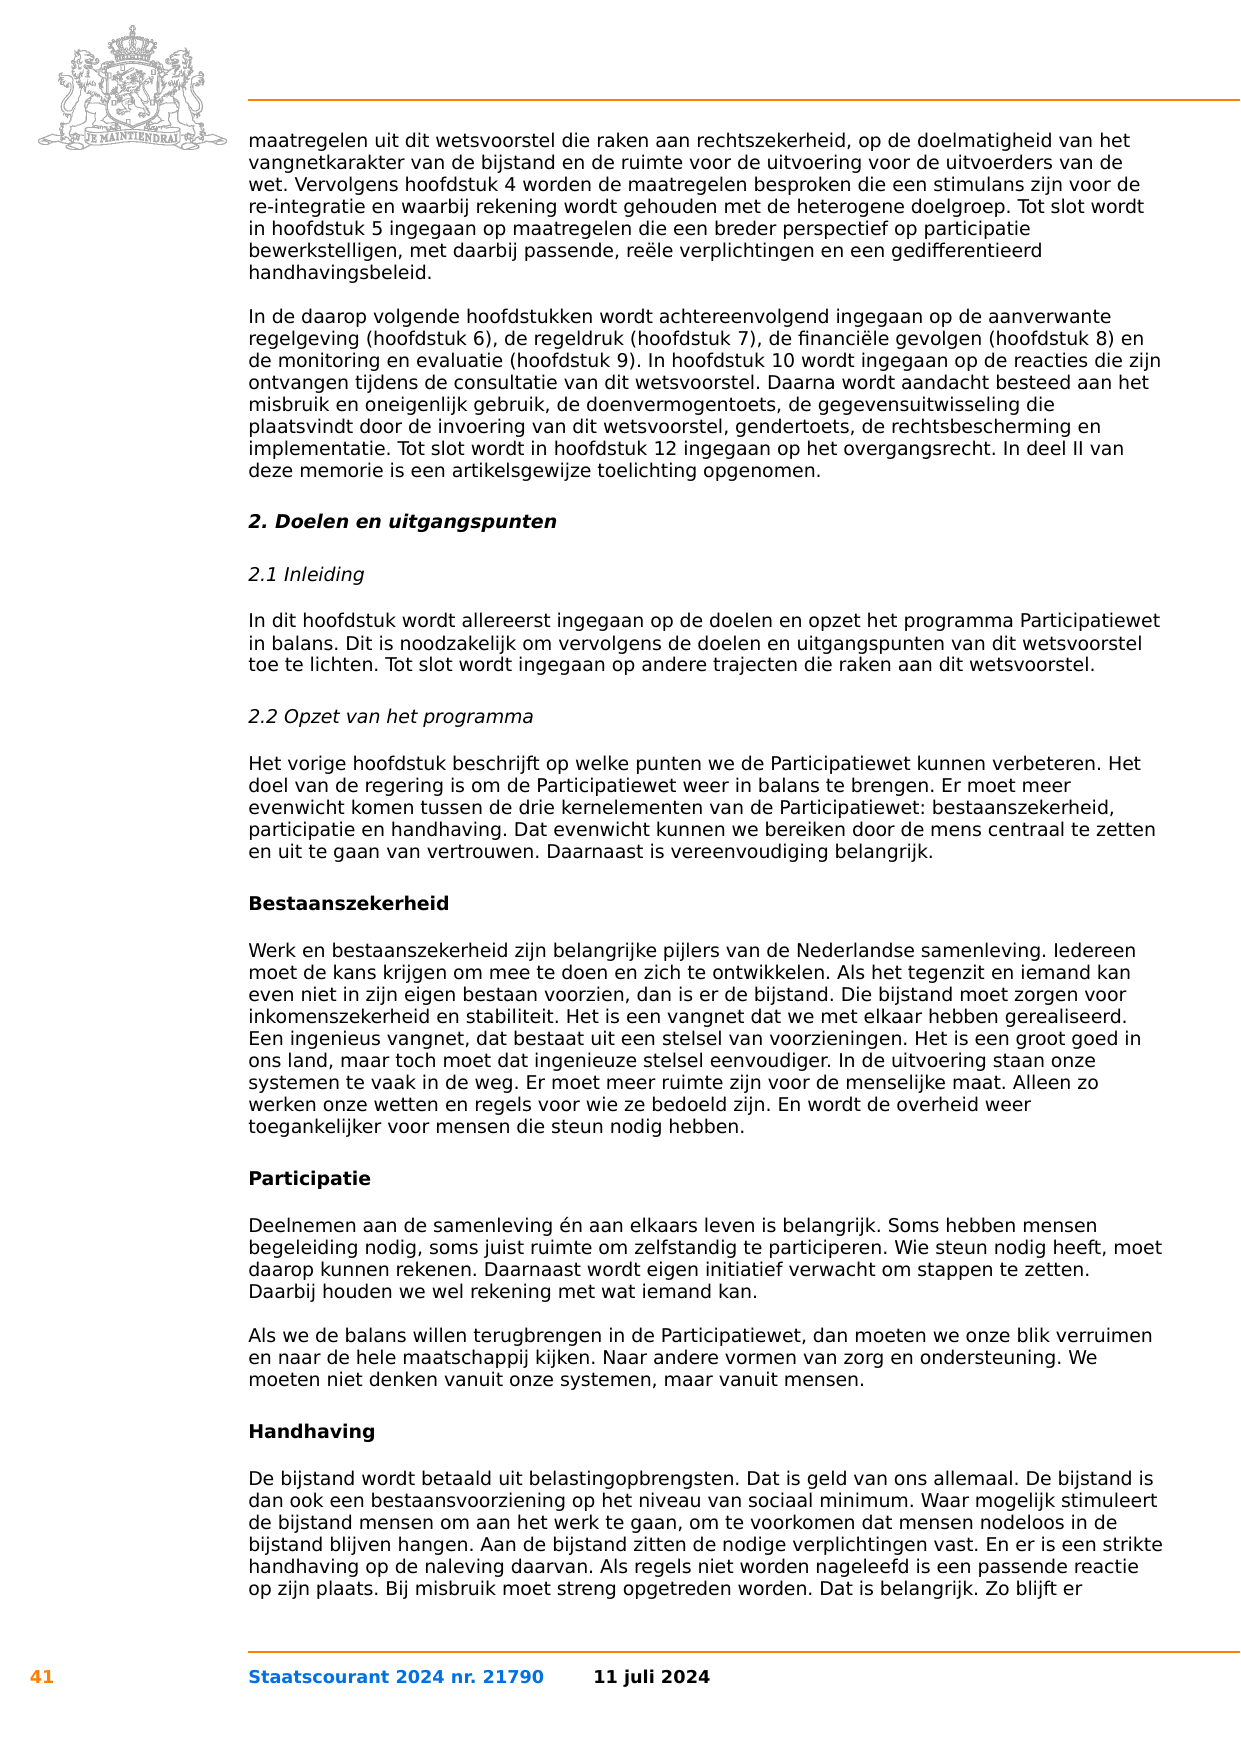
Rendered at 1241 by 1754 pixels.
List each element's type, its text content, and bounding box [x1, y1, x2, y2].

subtitle Handhaving [248, 1421, 1163, 1443]
text In dit hoofdstuk wordt allereerst ingegaan op de doelen en opzet het programma Participatiewet in balans. Dit is noodzakelijk om vervolgens de doelen en uitgangspunten van dit wetsvoorstel toe te lichten. Tot slot wordt ingegaan op andere trajecten die raken aan dit wetsvoorstel. [248, 610, 1163, 676]
subtitle 2.2 Opzet van het programma [248, 706, 1163, 728]
picture [38, 25, 227, 150]
subtitle Bestaanszekerheid [248, 893, 1163, 915]
subtitle 2. Doelen en uitgangspunten [248, 511, 1163, 533]
text Deelnemen aan de samenleving én aan elkaars leven is belangrijk. Soms hebben mensen begeleiding nodig, soms juist ruimte om zelfstandig te participeren. Wie steun nodig heeft, moet daarop kunnen rekenen. Daarnaast wordt eigen initiatief verwacht om stappen te zetten. Daarbij houden we wel rekening met wat iemand kan. [248, 1215, 1163, 1303]
subtitle 2.1 Inleiding [248, 563, 1163, 585]
text Het vorige hoofdstuk beschrijft op welke punten we de Participatiewet kunnen verbeteren. Het doel van de regering is om de Participatiewet weer in balans te brengen. Er moet meer evenwicht komen tussen de drie kernelementen van de Participatiewet: bestaanszekerheid, participatie en handhaving. Dat evenwicht kunnen we bereiken door de mens centraal te zetten en uit te gaan van vertrouwen. Daarnaast is vereenvoudiging belangrijk. [248, 753, 1163, 863]
text maatregelen uit dit wetsvoorstel die raken aan rechtszekerheid, op de doelmatigheid van het vangnetkarakter van de bijstand en de ruimte voor de uitvoering voor de uitvoerders van de wet. Vervolgens hoofdstuk 4 worden de maatregelen besproken die een stimulans zijn voor de re-integratie en waarbij rekening wordt gehouden met de heterogene doelgroep. Tot slot wordt in hoofdstuk 5 ingegaan op maatregelen die een breder perspectief op participatie bewerkstelligen, met daarbij passende, reële verplichtingen en een gedifferentieerd handhavingsbeleid. [248, 130, 1163, 284]
text De bijstand wordt betaald uit belastingopbrengsten. Dat is geld van ons allemaal. De bijstand is dan ook een bestaansvoorziening op het niveau van sociaal minimum. Waar mogelijk stimuleert de bijstand mensen om aan het werk te gaan, om te voorkomen dat mensen nodeloos in de bijstand blijven hangen. Aan de bijstand zitten de nodige verplichtingen vast. En er is een strikte handhaving op de naleving daarvan. Als regels niet worden nageleefd is een passende reactie op zijn plaats. Bij misbruik moet streng opgetreden worden. Dat is belangrijk. Zo blijft er [248, 1468, 1163, 1599]
subtitle Participatie [248, 1168, 1163, 1190]
text Werk en bestaanszekerheid zijn belangrijke pijlers van de Nederlandse samenleving. Iedereen moet de kans krijgen om mee te doen en zich te ontwikkelen. Als het tegenzit en iemand kan even niet in zijn eigen bestaan voorzien, dan is er de bijstand. Die bijstand moet zorgen voor inkomenszekerheid en stabiliteit. Het is een vangnet dat we met elkaar hebben gerealiseerd. Een ingenieus vangnet, dat bestaat uit een stelsel van voorzieningen. Het is een groot goed in ons land, maar toch moet dat ingenieuze stelsel eenvoudiger. In de uitvoering staan onze systemen te vaak in de weg. Er moet meer ruimte zijn voor de menselijke maat. Alleen zo werken onze wetten en regels voor wie ze bedoeld zijn. En wordt de overheid weer toegankelijker voor mensen die steun nodig hebben. [248, 940, 1163, 1138]
text Als we de balans willen terugbrengen in de Participatiewet, dan moeten we onze blik verruimen en naar de hele maatschappij kijken. Naar andere vormen van zorg en ondersteuning. We moeten niet denken vanuit onze systemen, maar vanuit mensen. [248, 1325, 1163, 1391]
text In de daarop volgende hoofdstukken wordt achtereenvolgend ingegaan op de aanverwante regelgeving (hoofdstuk 6), de regeldruk (hoofdstuk 7), de financiële gevolgen (hoofdstuk 8) en de monitoring en evaluatie (hoofdstuk 9). In hoofdstuk 10 wordt ingegaan op de reacties die zijn ontvangen tijdens de consultatie van dit wetsvoorstel. Daarna wordt aandacht besteed aan het misbruik en oneigenlijk gebruik, de doenvermogentoets, de gegevensuitwisseling die plaatsvindt door de invoering van dit wetsvoorstel, gendertoets, de rechtsbescherming en implementatie. Tot slot wordt in hoofdstuk 12 ingegaan op het overgangsrecht. In deel II van deze memorie is een artikelsgewijze toelichting opgenomen. [248, 306, 1163, 481]
